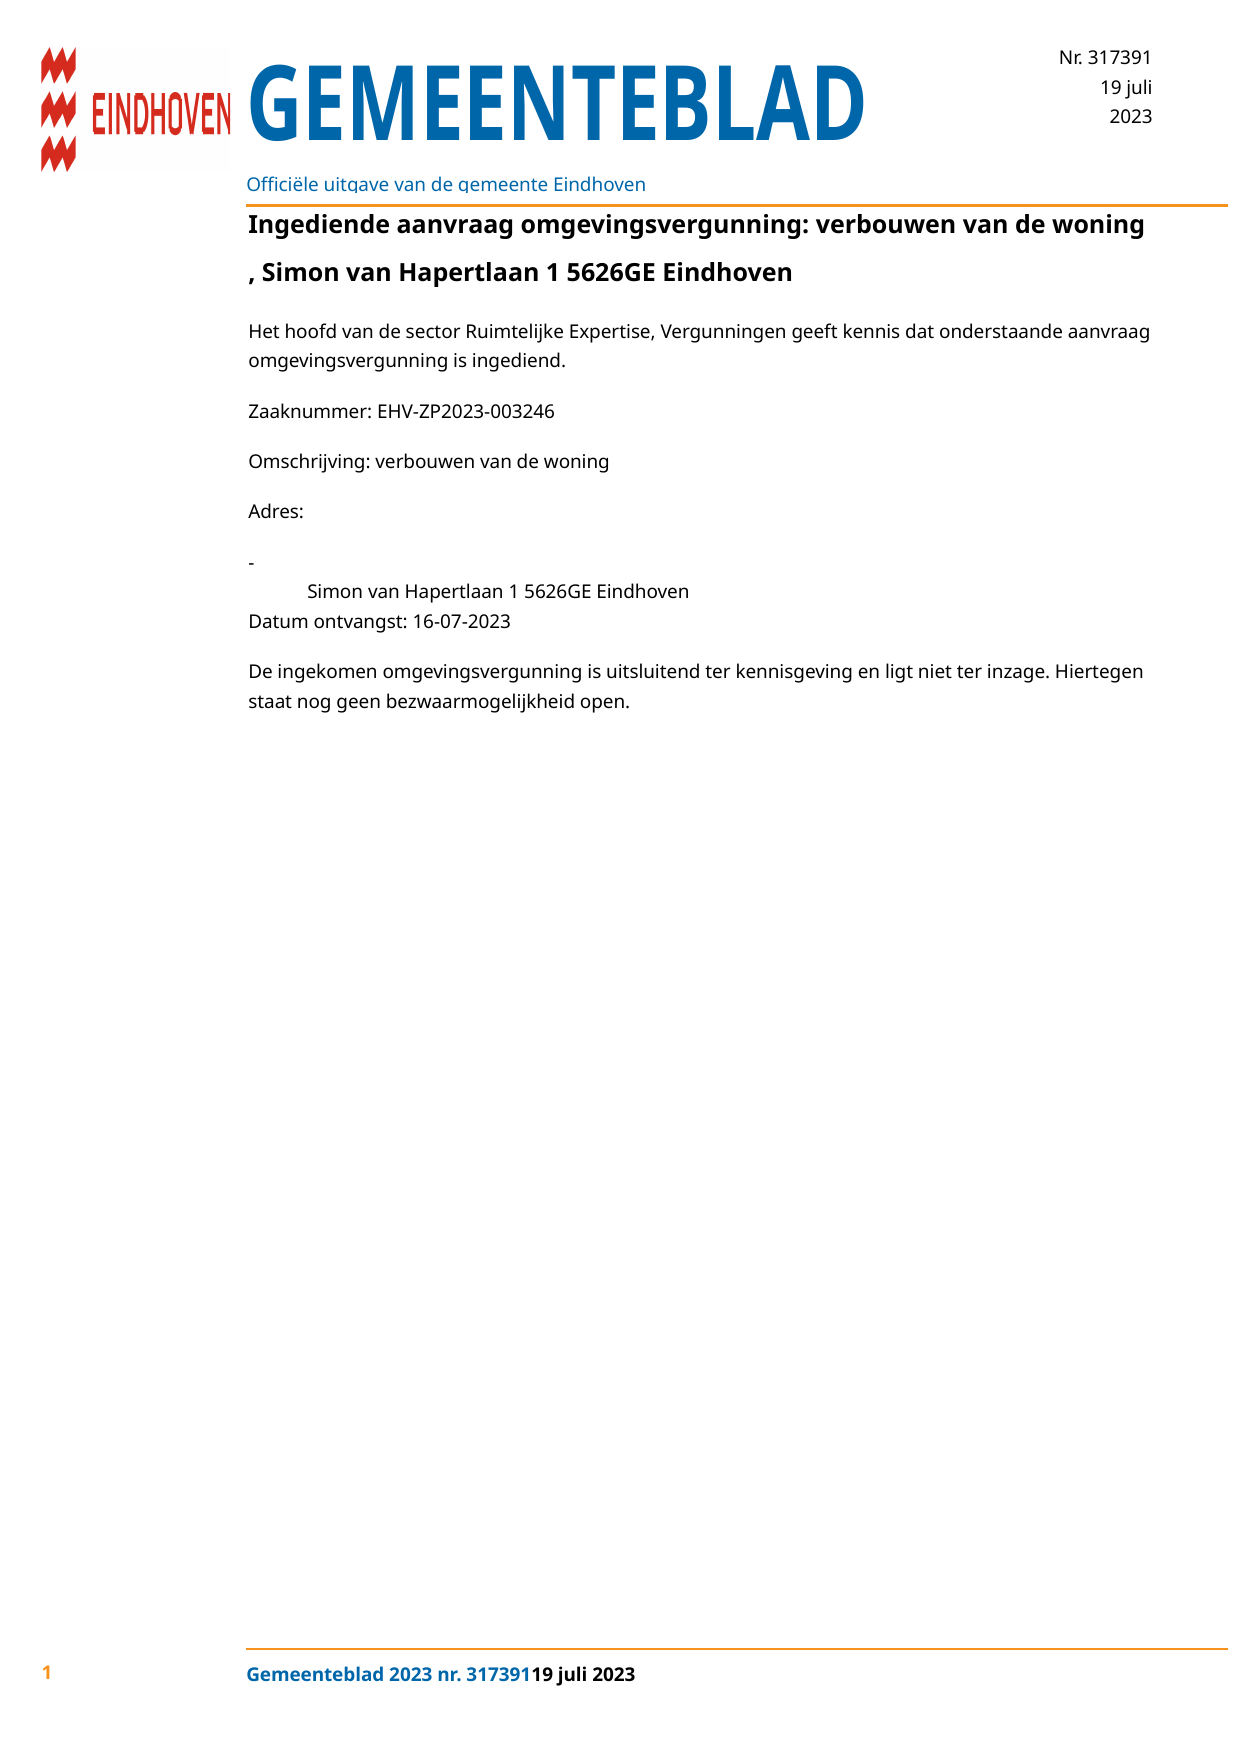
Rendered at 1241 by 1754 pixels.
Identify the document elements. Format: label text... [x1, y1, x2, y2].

picture [41, 47, 231, 172]
text Zaaknummer: EHV-ZP2023-003246 [248, 398, 1152, 424]
text Datum ontvangst: 16-07-2023 [248, 608, 1152, 634]
list Simon van Hapertlaan 1 5626GE Eindhoven [248, 579, 1152, 604]
text Omschrijving: verbouwen van de woning [248, 448, 1152, 474]
text Ingediende aanvraag omgevingsvergunning: verbouwen van de woning , Simon van Hapertlaan 1 5626GE Eindhoven [248, 207, 1152, 288]
text De ingekomen omgevingsvergunning is uitsluitend ter kennisgeving en ligt niet ter inzage. Hiertegen staat nog geen bezwaarmogelijkheid open. [248, 659, 1152, 714]
text Adres: [248, 499, 1152, 524]
text Het hoofd van de sector Ruimtelijke Expertise, Vergunningen geeft kennis dat onderstaande aanvraag omgevingsvergunning is ingediend. [248, 318, 1152, 373]
